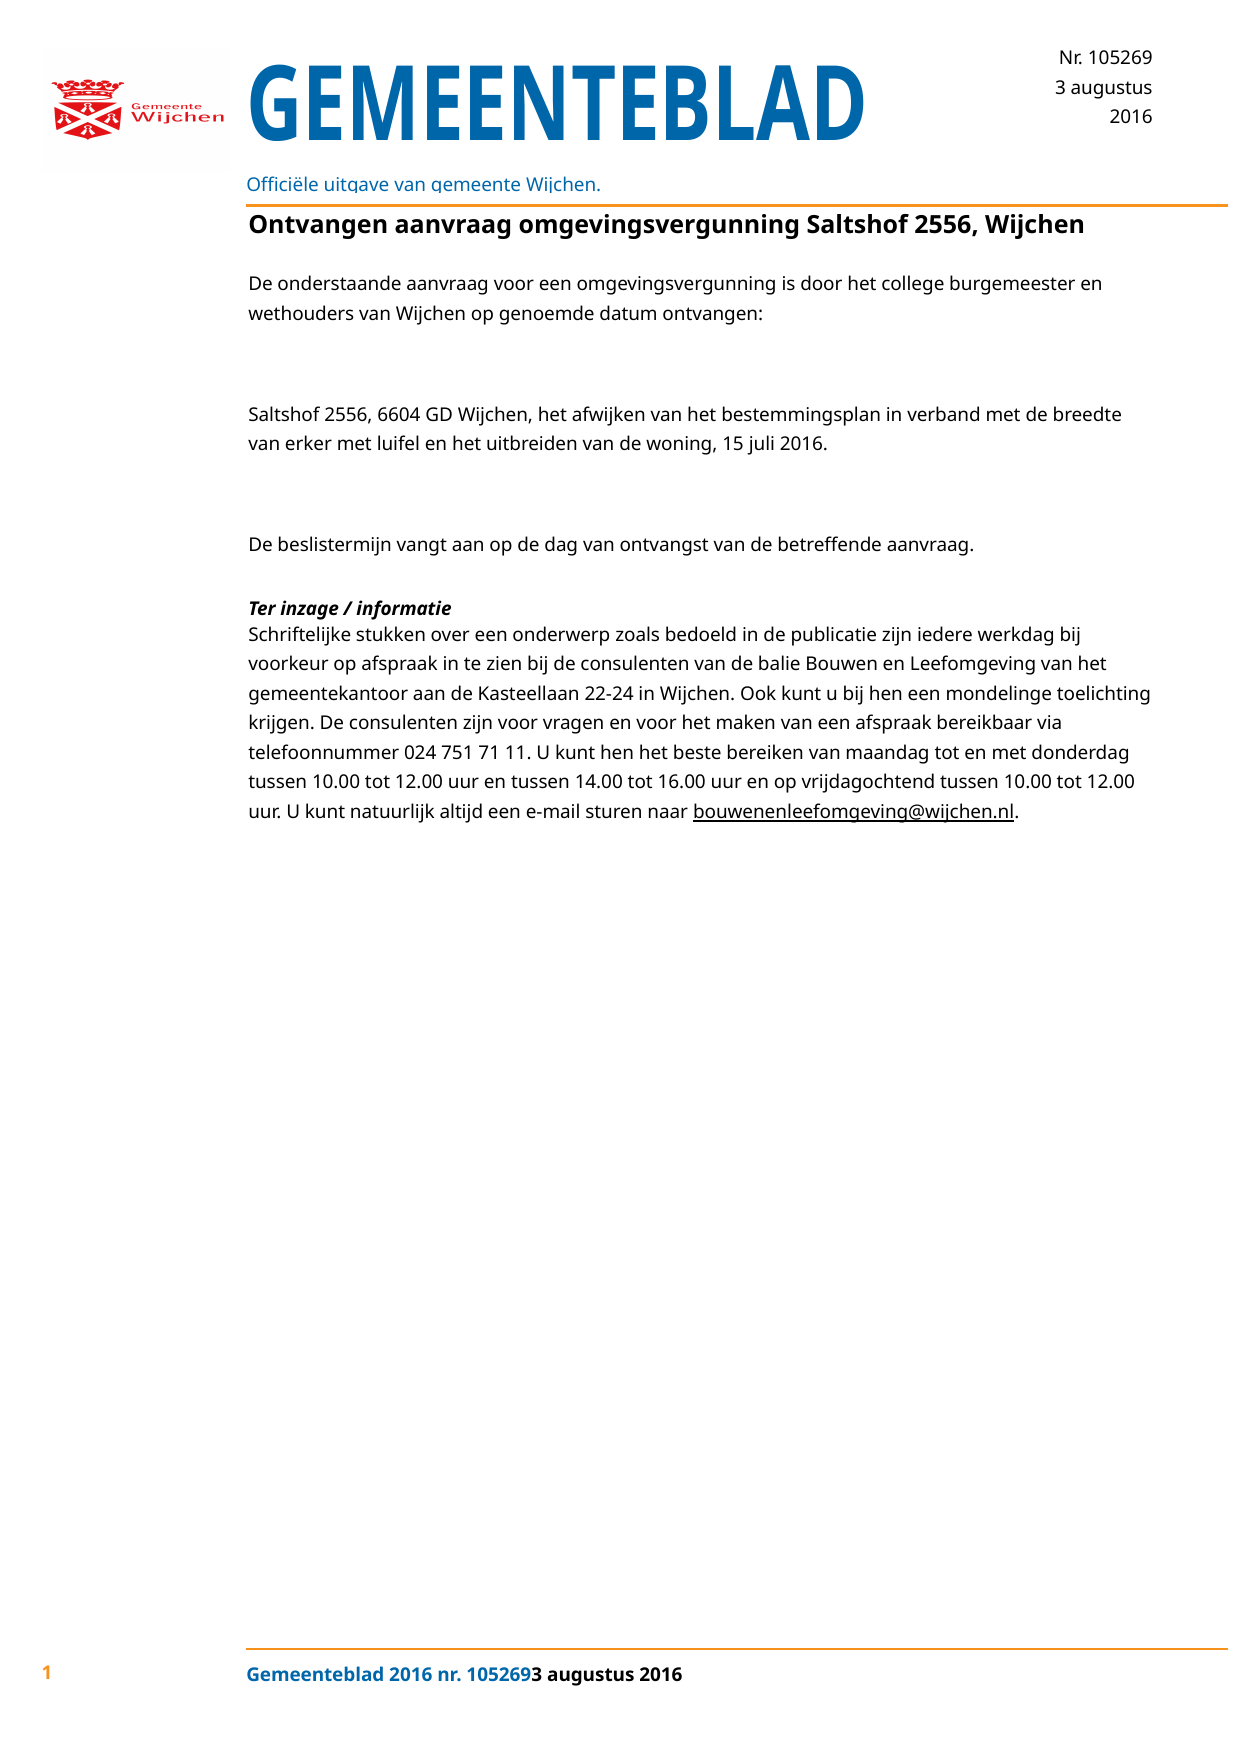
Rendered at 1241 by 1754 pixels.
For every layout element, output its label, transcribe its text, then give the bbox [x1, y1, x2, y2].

text Saltshof 2556, 6604 GD Wijchen, het afwijken van het bestemmingsplan in verband met de breedte van erker met luifel en het uitbreiden van de woning, 15 juli 2016. [248, 401, 1152, 456]
text Ontvangen aanvraag omgevingsvergunning Saltshof 2556, Wijchen [248, 207, 1152, 241]
text De beslistermijn vangt aan op de dag van ontvangst van de betreffende aanvraag. [248, 531, 1152, 557]
text Schriftelijke stukken over een onderwerp zoals bedoeld in de publicatie zijn iedere werkdag bij voorkeur op afspraak in te zien bij de consulenten van de balie Bouwen en Leefomgeving van het gemeentekantoor aan de Kasteellaan 22-24 in Wijchen. Ook kunt u bij hen een mondelinge toelichting krijgen. De consulenten zijn voor vragen en voor het maken van een afspraak bereikbaar via telefoonnummer 024 751 71 11. U kunt hen het beste bereiken van maandag tot en met donderdag tussen 10.00 tot 12.00 uur en tussen 14.00 tot 16.00 uur en op vrijdagochtend tussen 10.00 tot 12.00 uur. U kunt natuurlijk altijd een e-mail sturen naar bouwenenleefomgeving@wijchen.nl. [248, 621, 1152, 824]
text Ter inzage / informatie [248, 595, 1152, 621]
picture [41, 47, 231, 172]
text De onderstaande aanvraag voor een omgevingsvergunning is door het college burgemeester en wethouders van Wijchen op genoemde datum ontvangen: [248, 270, 1152, 326]
